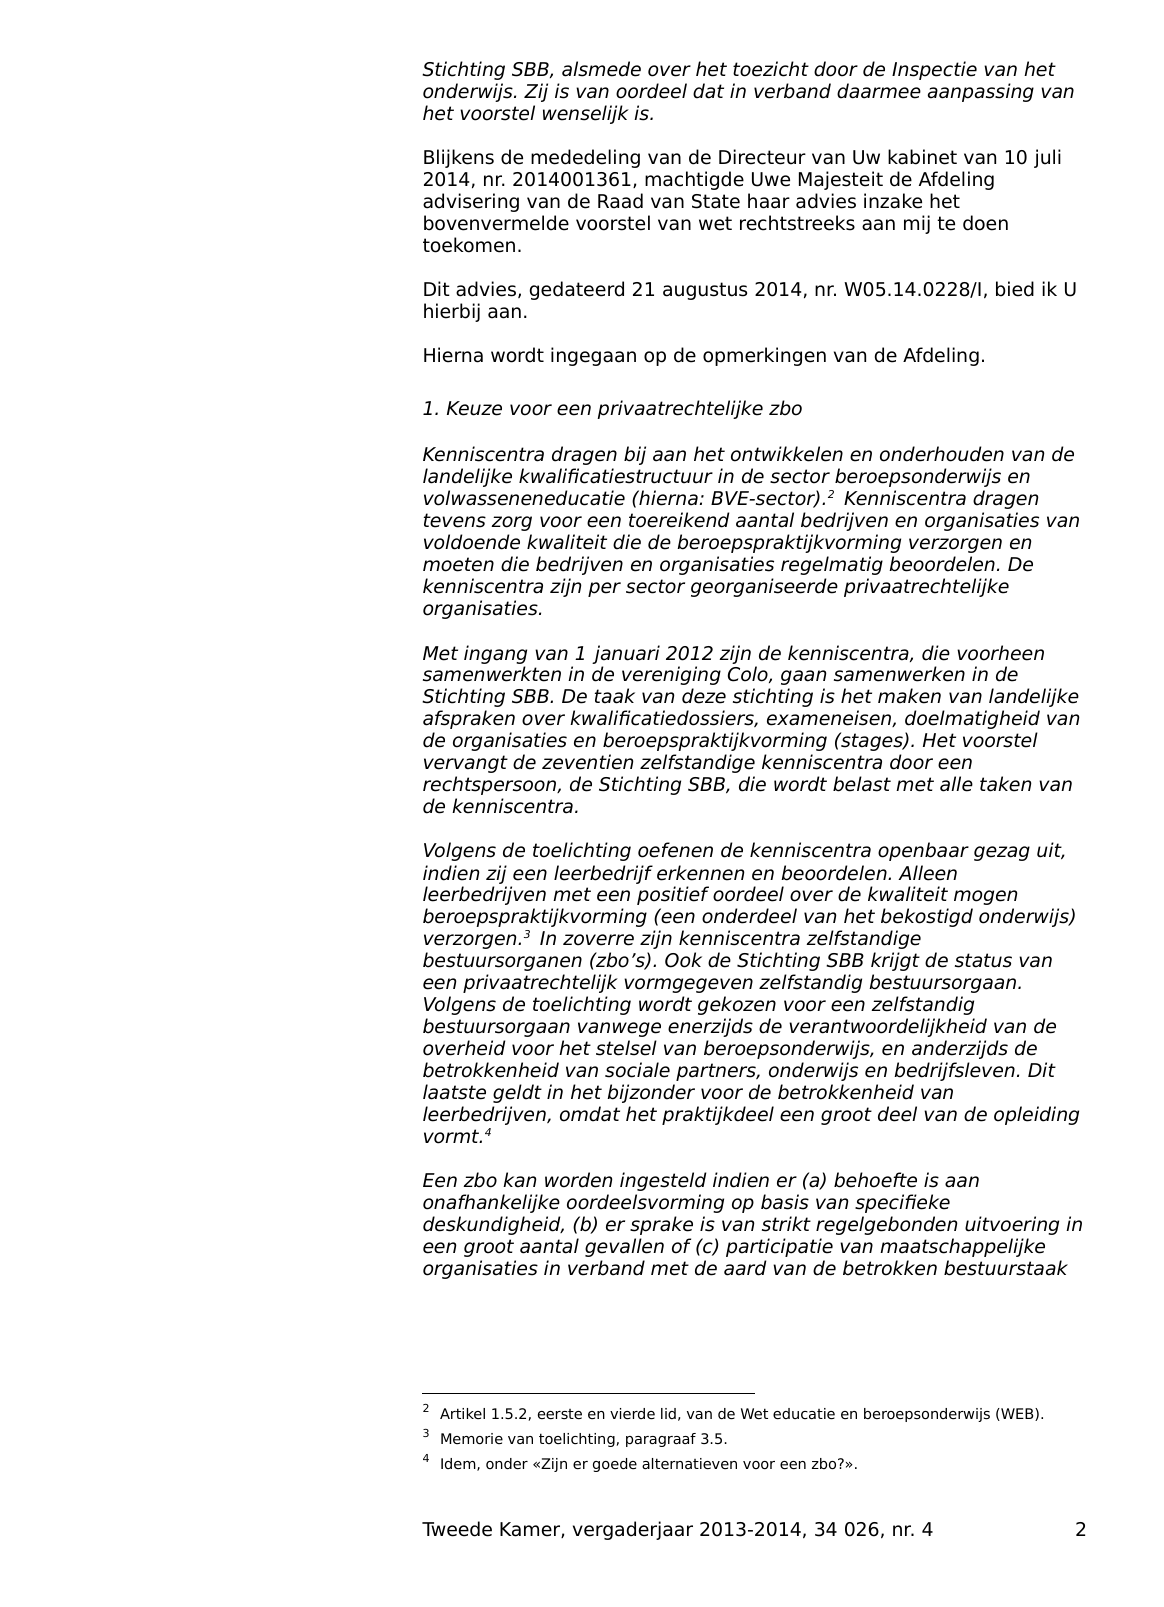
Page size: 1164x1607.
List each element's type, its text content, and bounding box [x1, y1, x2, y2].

text Hierna wordt ingegaan op de opmerkingen van de Afdeling. [422, 345, 1087, 367]
text Memorie van toelichting, paragraaf 3.5. [422, 1427, 1087, 1449]
text Een zbo kan worden ingesteld indien er (a) behoefte is aan onafhankelijke oordeelsvorming op basis van specifieke deskundigheid, (b) er sprake is van strikt regelgebonden uitvoering in een groot aantal gevallen of (c) participatie van maatschappelijke organisaties in verband met de aard van de betrokken bestuurstaak [422, 1170, 1087, 1324]
text Idem, onder «Zijn er goede alternatieven voor een zbo?». [422, 1452, 1087, 1474]
text Stichting SBB, alsmede over het toezicht door de Inspectie van het onderwijs. Zij is van oordeel dat in verband daarmee aanpassing van het voorstel wenselijk is. [422, 59, 1087, 125]
text Dit advies, gedateerd 21 augustus 2014, nr. W05.14.0228/I, bied ik U hierbij aan. [422, 279, 1087, 323]
text Artikel 1.5.2, eerste en vierde lid, van de Wet educatie en beroepsonderwijs (WEB). [422, 1402, 1087, 1424]
text Volgens de toelichting wordt gekozen voor een zelfstandig bestuursorgaan vanwege enerzijds de verantwoordelijkheid van de overheid voor het stelsel van beroepsonderwijs, en anderzijds de betrokkenheid van sociale partners, onderwijs en bedrijfsleven. Dit laatste geldt in het bijzonder voor de betrokkenheid van leerbedrijven, omdat het praktijkdeel een groot deel van de opleiding vormt. [422, 994, 1087, 1148]
text Volgens de toelichting oefenen de kenniscentra openbaar gezag uit, indien zij een leerbedrijf erkennen en beoordelen. Alleen leerbedrijven met een positief oordeel over de kwaliteit mogen beroepspraktijkvorming (een onderdeel van het bekostigd onderwijs) verzorgen. In zoverre zijn kenniscentra zelfstandige bestuursorganen (zbo’s). Ook de Stichting SBB krijgt de status van een privaatrechtelijk vormgegeven zelfstandig bestuursorgaan. [422, 840, 1087, 994]
text Blijkens de mededeling van de Directeur van Uw kabinet van 10 juli 2014, nr. 2014001361, machtigde Uwe Majesteit de Afdeling advisering van de Raad van State haar advies inzake het bovenvermelde voorstel van wet rechtstreeks aan mij te doen toekomen. [422, 147, 1087, 257]
subtitle 1. Keuze voor een privaatrechtelijke zbo [422, 397, 1087, 419]
text Met ingang van 1 januari 2012 zijn de kenniscentra, die voorheen samenwerkten in de vereniging Colo, gaan samenwerken in de Stichting SBB. De taak van deze stichting is het maken van landelijke afspraken over kwalificatiedossiers, exameneisen, doelmatigheid van de organisaties en beroepspraktijkvorming (stages). Het voorstel vervangt de zeventien zelfstandige kenniscentra door een rechtspersoon, de Stichting SBB, die wordt belast met alle taken van de kenniscentra. [422, 642, 1087, 818]
text Kenniscentra dragen bij aan het ontwikkelen en onderhouden van de landelijke kwalificatiestructuur in de sector beroepsonderwijs en volwasseneneducatie (hierna: BVE-sector). Kenniscentra dragen tevens zorg voor een toereikend aantal bedrijven en organisaties van voldoende kwaliteit die de beroepspraktijkvorming verzorgen en moeten die bedrijven en organisaties regelmatig beoordelen. De kenniscentra zijn per sector georganiseerde privaatrechtelijke organisaties. [422, 444, 1087, 620]
